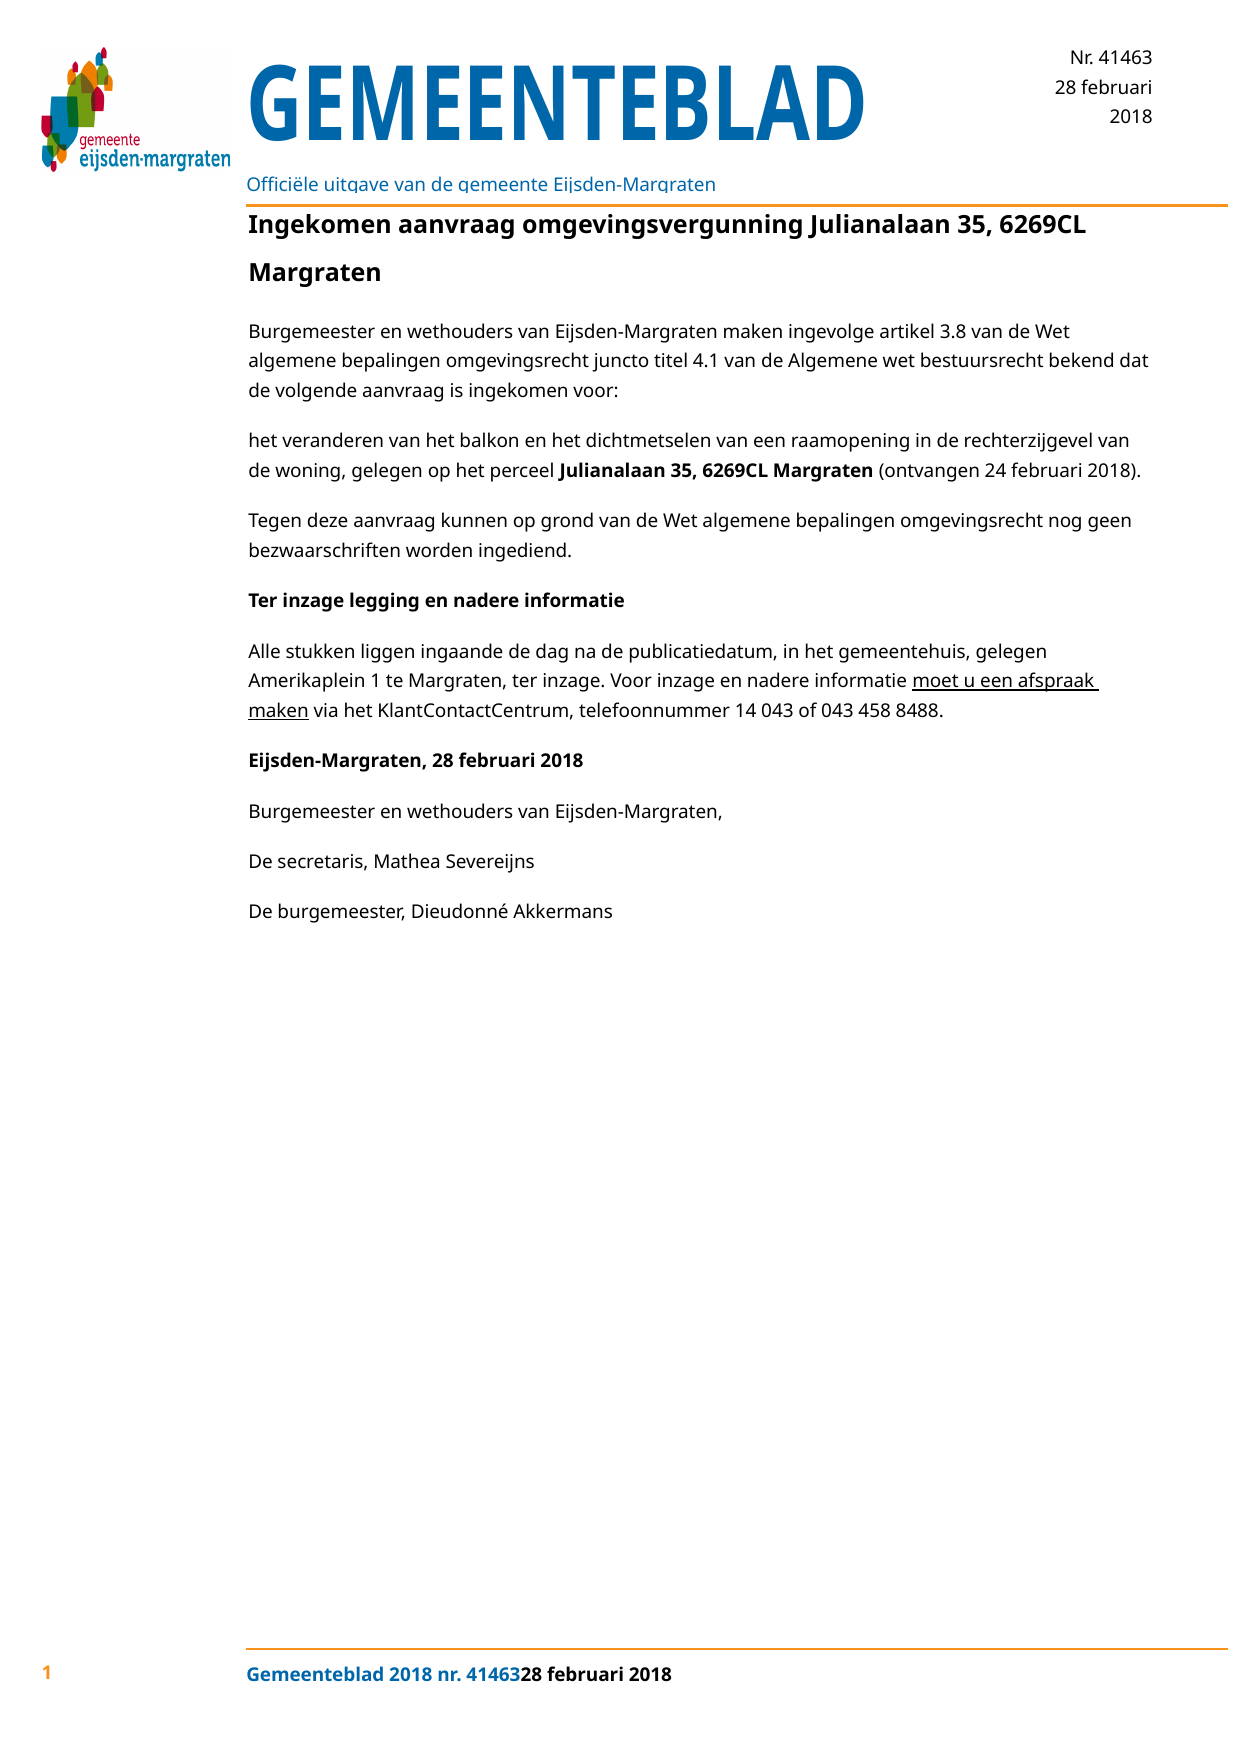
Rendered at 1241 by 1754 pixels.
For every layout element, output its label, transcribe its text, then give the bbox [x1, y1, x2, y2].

picture [41, 47, 231, 172]
text Ingekomen aanvraag omgevingsvergunning Julianalaan 35, 6269CL Margraten [248, 207, 1152, 288]
text De burgemeester, Dieudonné Akkermans [248, 899, 1152, 924]
text Burgemeester en wethouders van Eijsden-Margraten maken ingevolge artikel 3.8 van de Wet algemene bepalingen omgevingsrecht juncto titel 4.1 van de Algemene wet bestuursrecht bekend dat de volgende aanvraag is ingekomen voor: [248, 318, 1152, 403]
text Alle stukken liggen ingaande de dag na de publicatiedatum, in het gemeentehuis, gelegen Amerikaplein 1 te Margraten, ter inzage. Voor inzage en nadere informatie moet u een afspraak maken via het KlantContactCentrum, telefoonnummer 14 043 of 043 458 8488. [248, 638, 1152, 723]
text Burgemeester en wethouders van Eijsden-Margraten, [248, 798, 1152, 824]
text De secretaris, Mathea Severeijns [248, 848, 1152, 874]
text het veranderen van het balkon en het dichtmetselen van een raamopening in de rechterzijgevel van de woning, gelegen op het perceel Julianalaan 35, 6269CL Margraten (ontvangen 24 februari 2018). [248, 427, 1152, 483]
text Eijsden-Margraten, 28 februari 2018 [248, 747, 1152, 773]
text Ter inzage legging en nadere informatie [248, 587, 1152, 613]
text Tegen deze aanvraag kunnen op grond van de Wet algemene bepalingen omgevingsrecht nog geen bezwaarschriften worden ingediend. [248, 507, 1152, 563]
